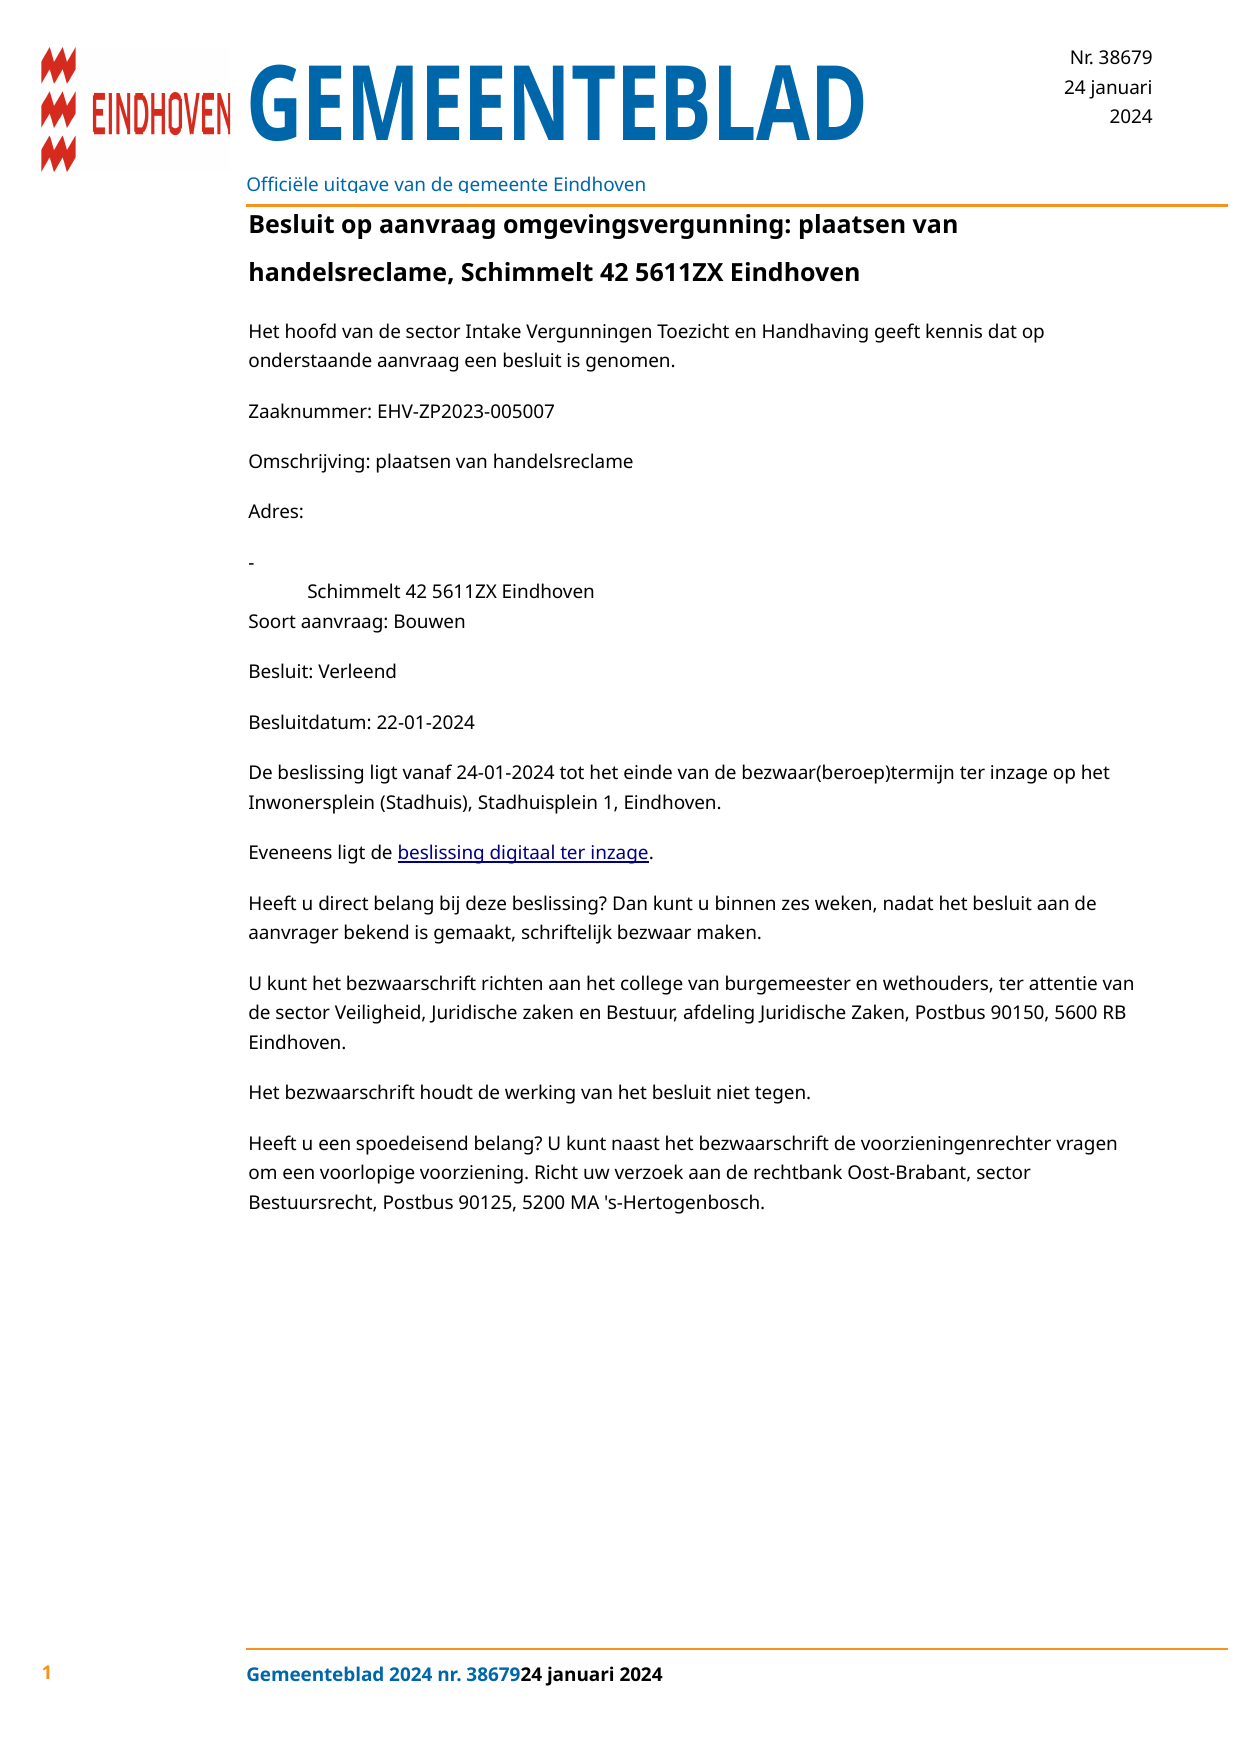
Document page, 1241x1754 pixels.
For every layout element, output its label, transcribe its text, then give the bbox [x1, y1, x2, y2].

list Schimmelt 42 5611ZX Eindhoven [248, 579, 1152, 604]
text Eveneens ligt de beslissing digitaal ter inzage. [248, 839, 1152, 865]
text Adres: [248, 499, 1152, 524]
text Besluitdatum: 22-01-2024 [248, 709, 1152, 735]
text Het hoofd van de sector Intake Vergunningen Toezicht en Handhaving geeft kennis dat op onderstaande aanvraag een besluit is genomen. [248, 318, 1152, 373]
text Besluit op aanvraag omgevingsvergunning: plaatsen van handelsreclame, Schimmelt 42 5611ZX Eindhoven [248, 207, 1152, 288]
text Heeft u een spoedeisend belang? U kunt naast het bezwaarschrift de voorzieningenrechter vragen om een voorlopige voorziening. Richt uw verzoek aan de rechtbank Oost-Brabant, sector Bestuursrecht, Postbus 90125, 5200 MA 's-Hertogenbosch. [248, 1130, 1152, 1215]
text Het bezwaarschrift houdt de werking van het besluit niet tegen. [248, 1079, 1152, 1105]
text Zaaknummer: EHV-ZP2023-005007 [248, 398, 1152, 424]
text Besluit: Verleend [248, 659, 1152, 684]
picture [41, 47, 231, 172]
text De beslissing ligt vanaf 24-01-2024 tot het einde van de bezwaar(beroep)termijn ter inzage op het Inwonersplein (Stadhuis), Stadhuisplein 1, Eindhoven. [248, 759, 1152, 815]
text Heeft u direct belang bij deze beslissing? Dan kunt u binnen zes weken, nadat het besluit aan de aanvrager bekend is gemaakt, schriftelijk bezwaar maken. [248, 890, 1152, 945]
text Omschrijving: plaatsen van handelsreclame [248, 448, 1152, 474]
text Soort aanvraag: Bouwen [248, 608, 1152, 634]
text U kunt het bezwaarschrift richten aan het college van burgemeester en wethouders, ter attentie van de sector Veiligheid, Juridische zaken en Bestuur, afdeling Juridische Zaken, Postbus 90150, 5600 RB Eindhoven. [248, 970, 1152, 1055]
